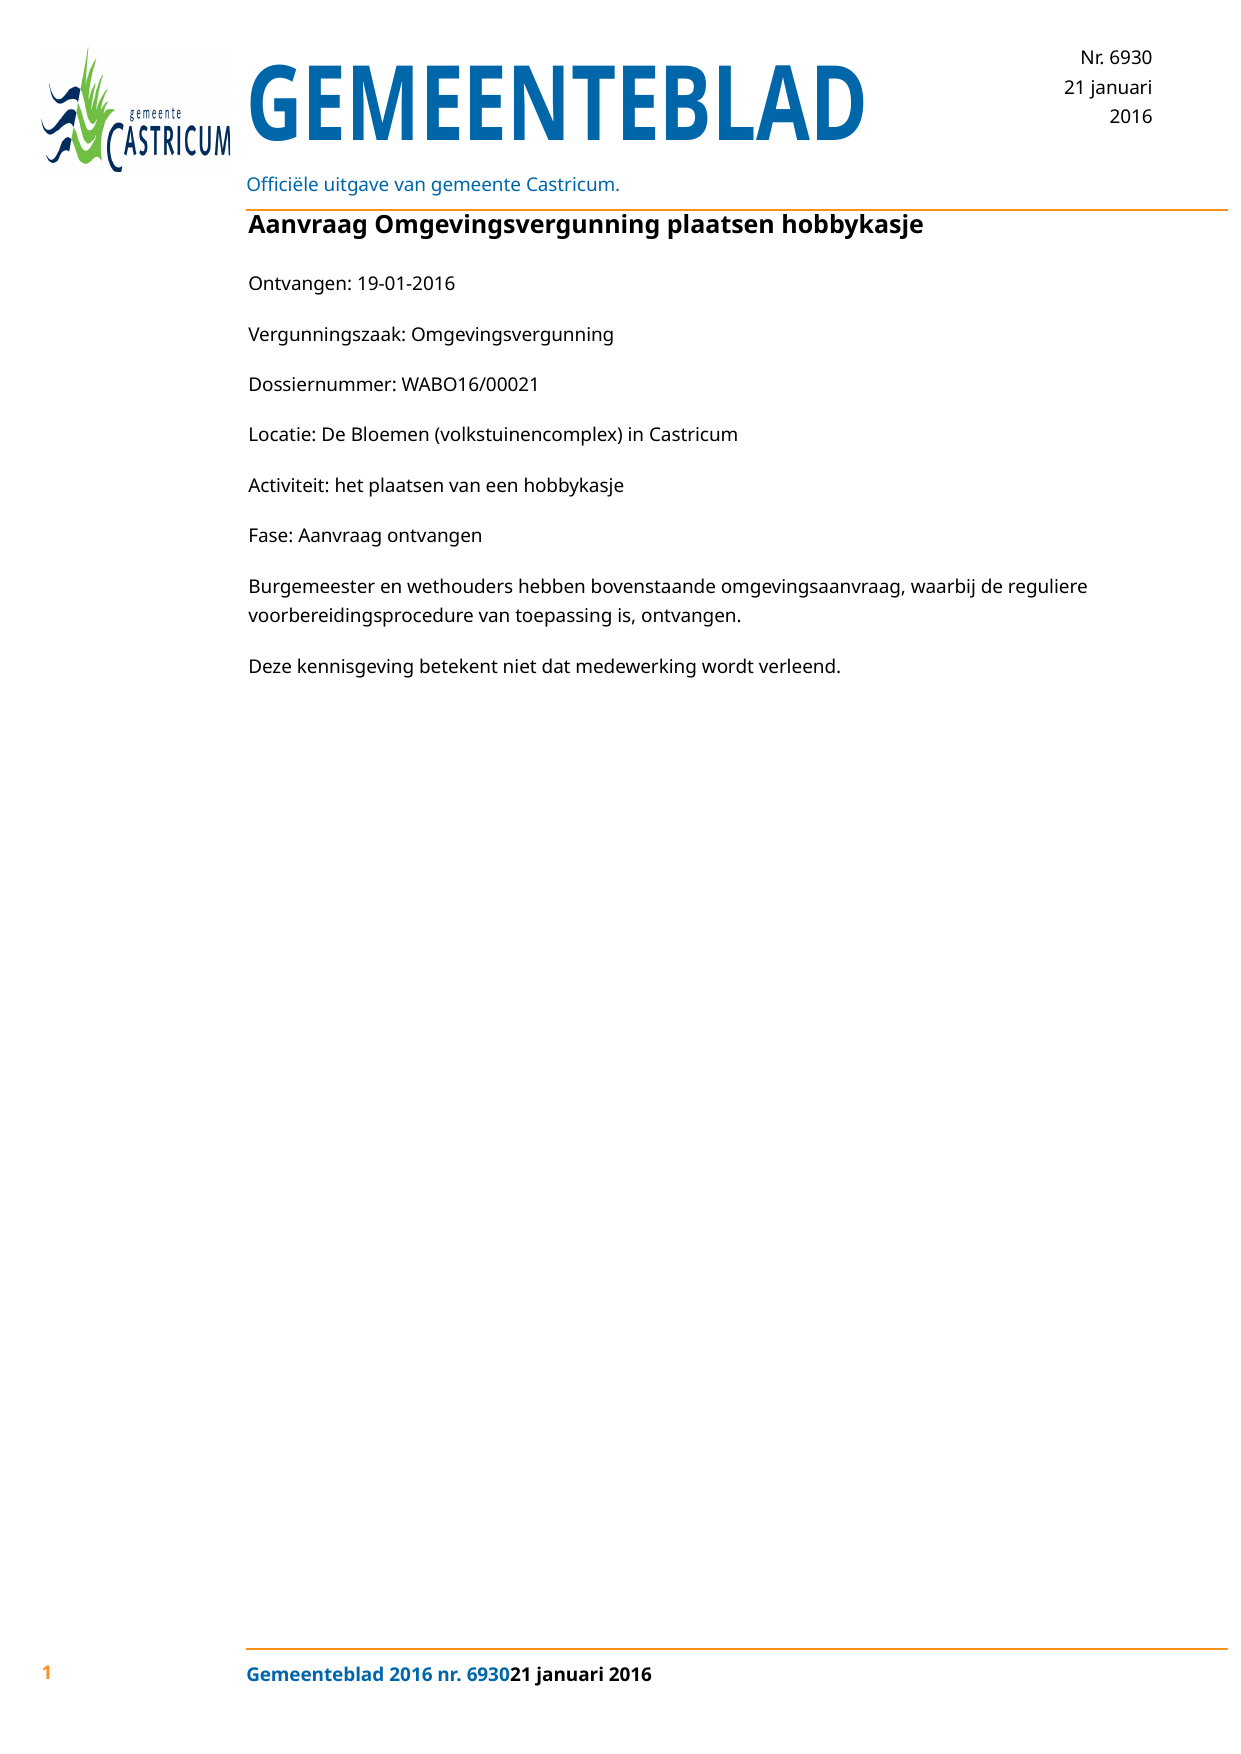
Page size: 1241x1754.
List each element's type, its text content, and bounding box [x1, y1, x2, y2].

text Aanvraag Omgevingsvergunning plaatsen hobbykasje [248, 211, 1152, 241]
text Activiteit: het plaatsen van een hobbykasje [248, 472, 1152, 498]
picture [41, 47, 231, 172]
text Ontvangen: 19-01-2016 [248, 270, 1152, 296]
text Vergunningszaak: Omgevingsvergunning [248, 321, 1152, 346]
text Fase: Aanvraag ontvangen [248, 522, 1152, 548]
text Dossiernummer: WABO16/00021 [248, 371, 1152, 397]
text Deze kennisgeving betekent niet dat medewerking wordt verleend. [248, 653, 1152, 678]
text Burgemeester en wethouders hebben bovenstaande omgevingsaanvraag, waarbij de reguliere voorbereidingsprocedure van toepassing is, ontvangen. [248, 573, 1152, 628]
text Locatie: De Bloemen (volkstuinencomplex) in Castricum [248, 422, 1152, 447]
